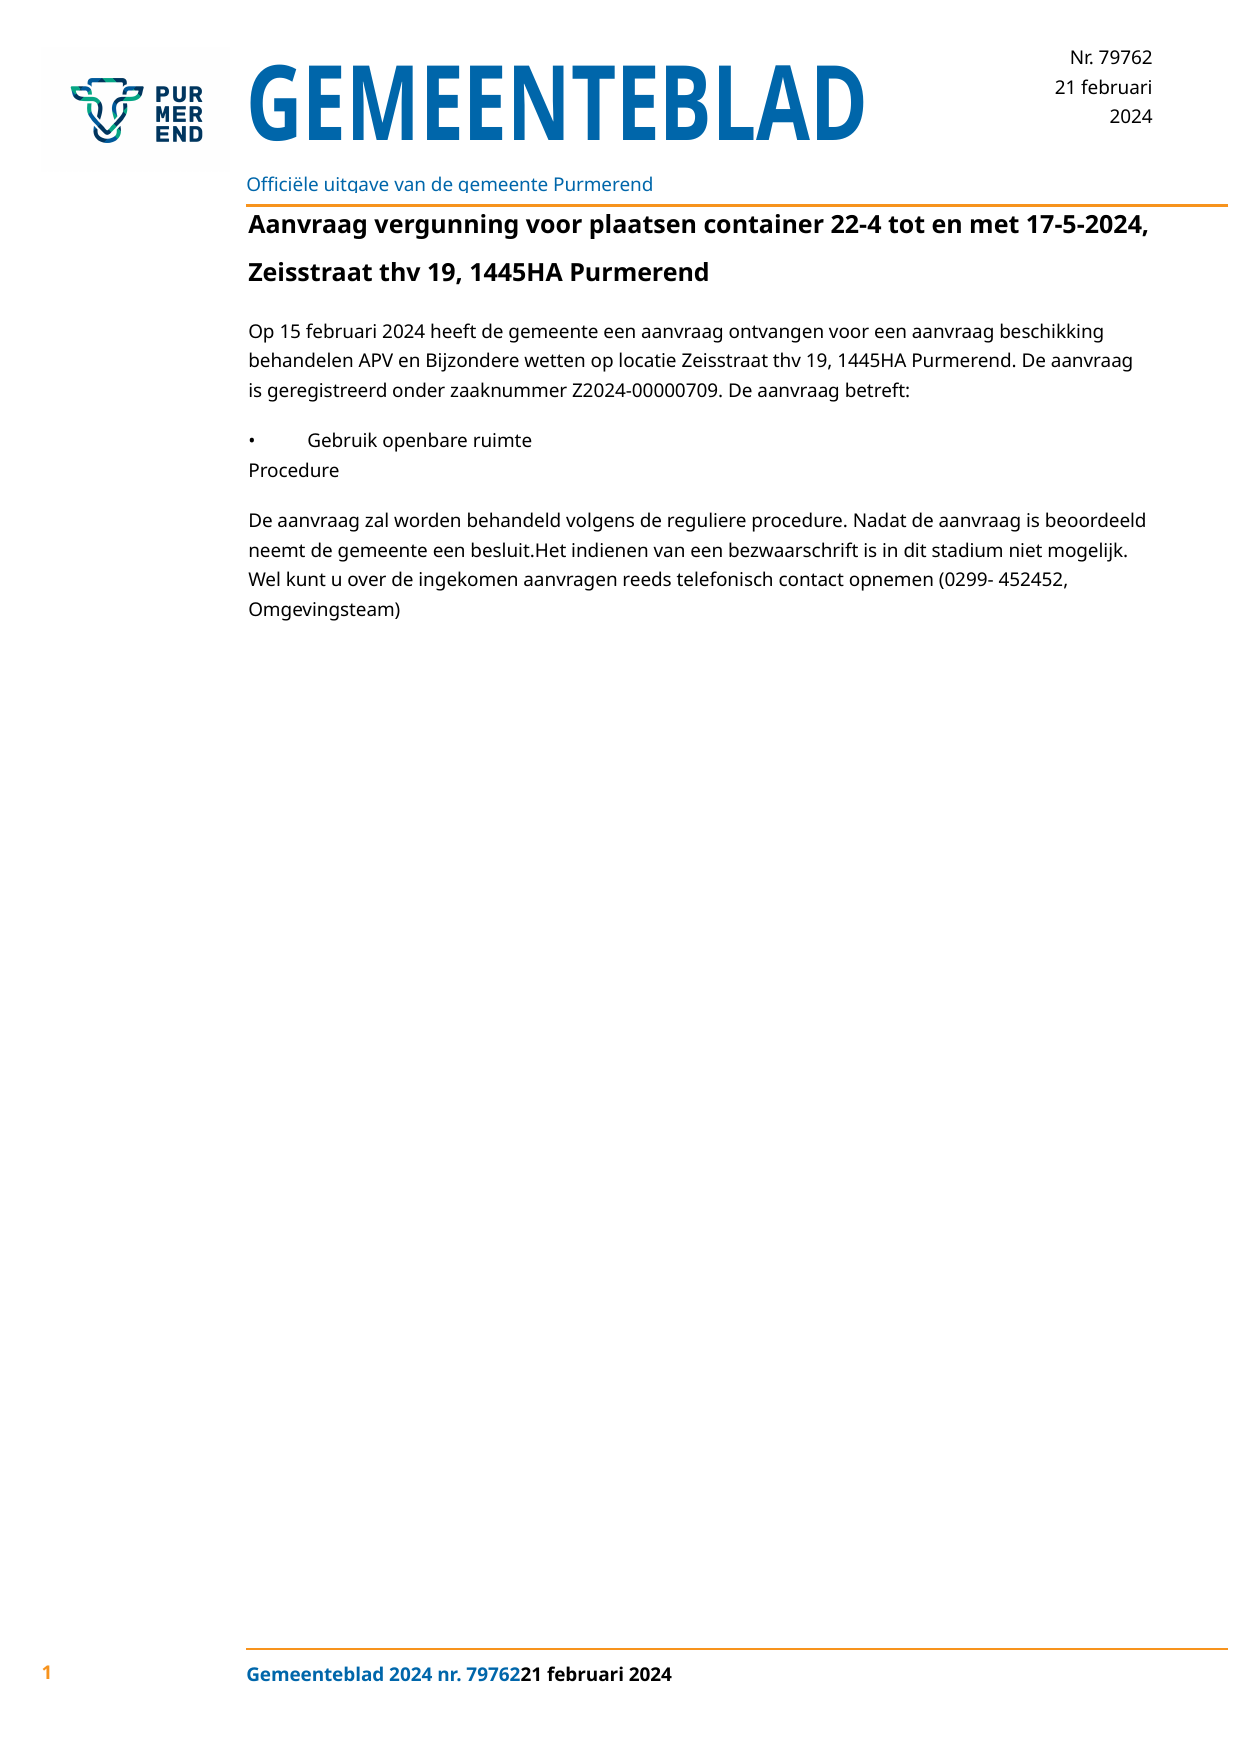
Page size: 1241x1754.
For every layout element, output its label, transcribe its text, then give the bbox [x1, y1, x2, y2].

text Aanvraag vergunning voor plaatsen container 22-4 tot en met 17-5-2024, Zeisstraat thv 19, 1445HA Purmerend [248, 207, 1152, 288]
picture [41, 47, 231, 172]
list Gebruik openbare ruimte [248, 427, 1152, 453]
text De aanvraag zal worden behandeld volgens de reguliere procedure. Nadat de aanvraag is beoordeeld neemt de gemeente een besluit.Het indienen van een bezwaarschrift is in dit stadium niet mogelijk. Wel kunt u over de ingekomen aanvragen reeds telefonisch contact opnemen (0299- 452452, Omgevingsteam) [248, 507, 1152, 622]
text Op 15 februari 2024 heeft de gemeente een aanvraag ontvangen voor een aanvraag beschikking behandelen APV en Bijzondere wetten op locatie Zeisstraat thv 19, 1445HA Purmerend. De aanvraag is geregistreerd onder zaaknummer Z2024-00000709. De aanvraag betreft: [248, 318, 1152, 403]
text Procedure [248, 457, 1152, 483]
